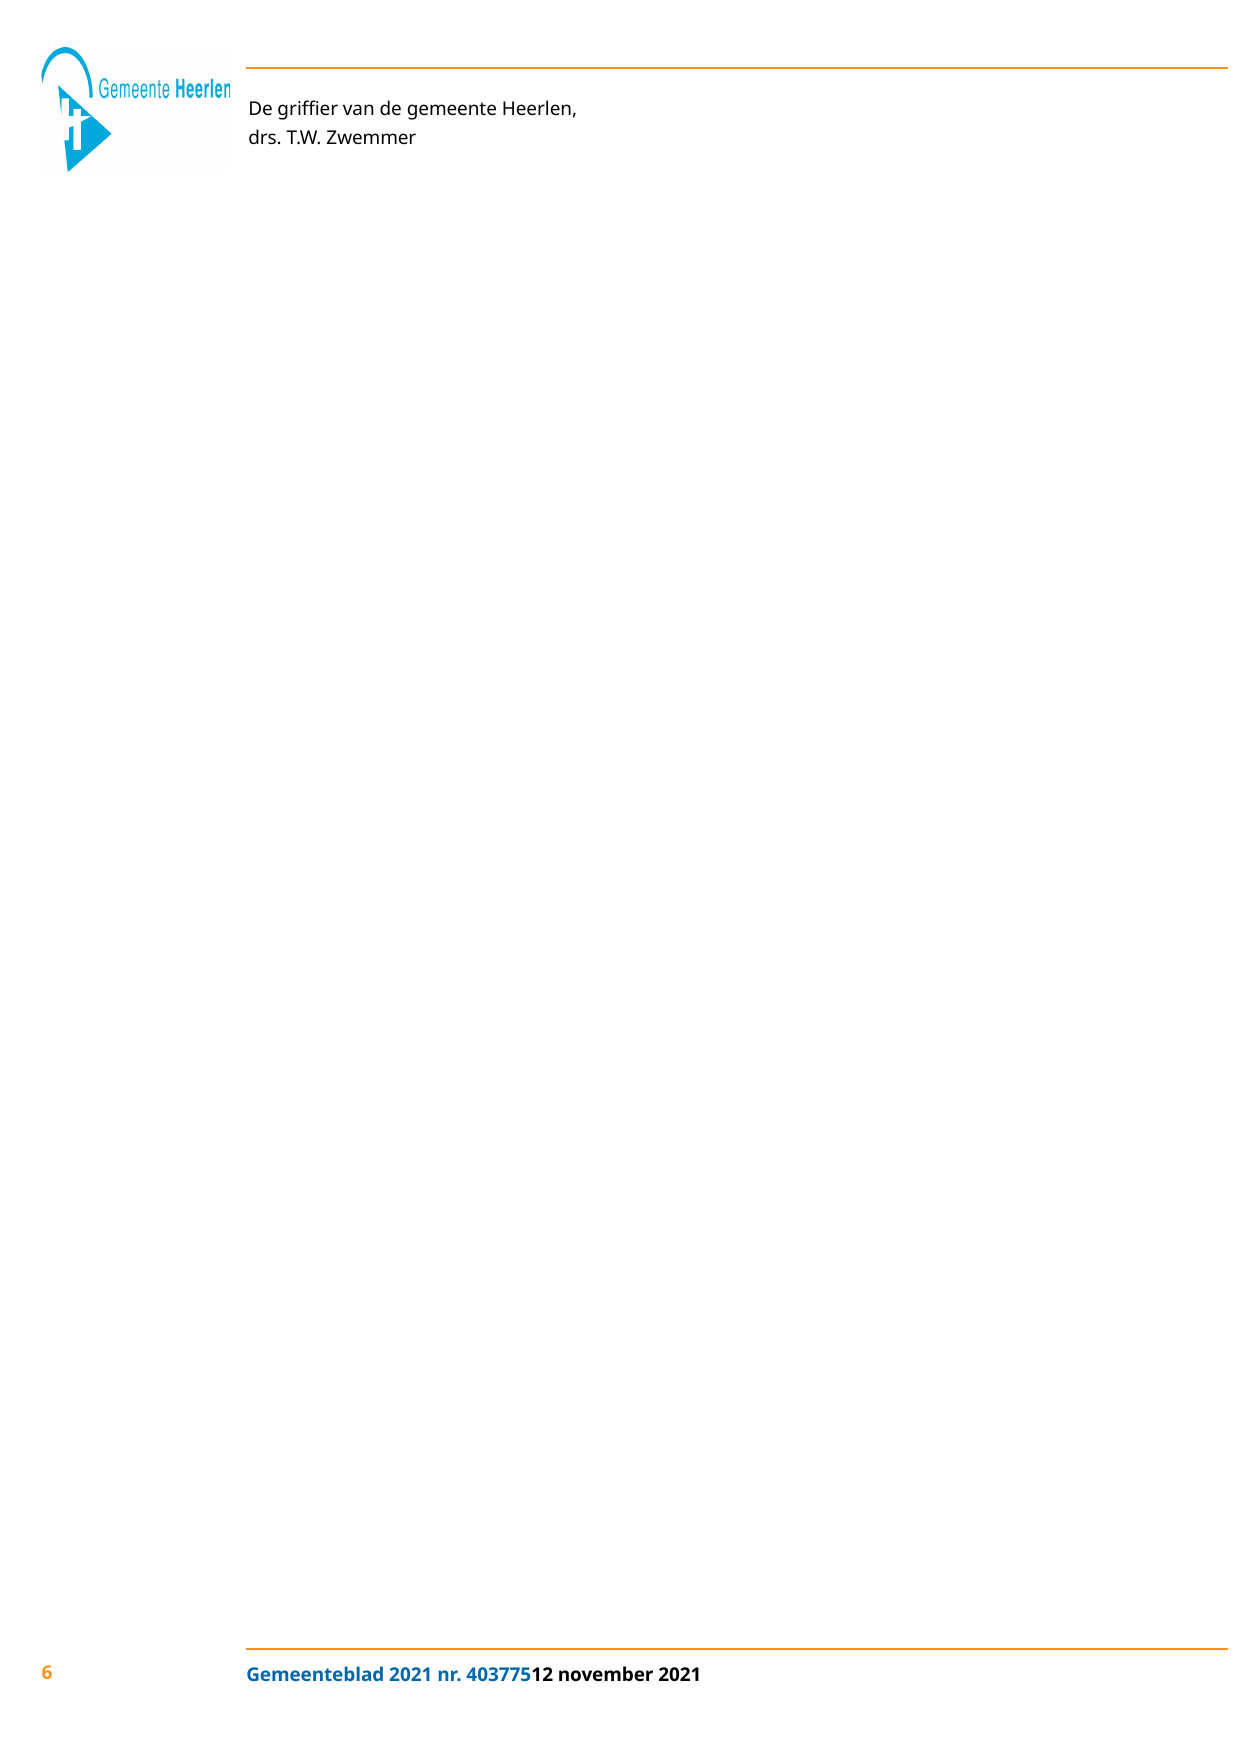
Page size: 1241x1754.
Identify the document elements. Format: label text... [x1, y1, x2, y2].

text drs. T.W. Zwemmer [248, 124, 1152, 150]
picture [41, 47, 231, 172]
text De griffier van de gemeente Heerlen, [248, 95, 1152, 121]
picture [41, 47, 59, 70]
